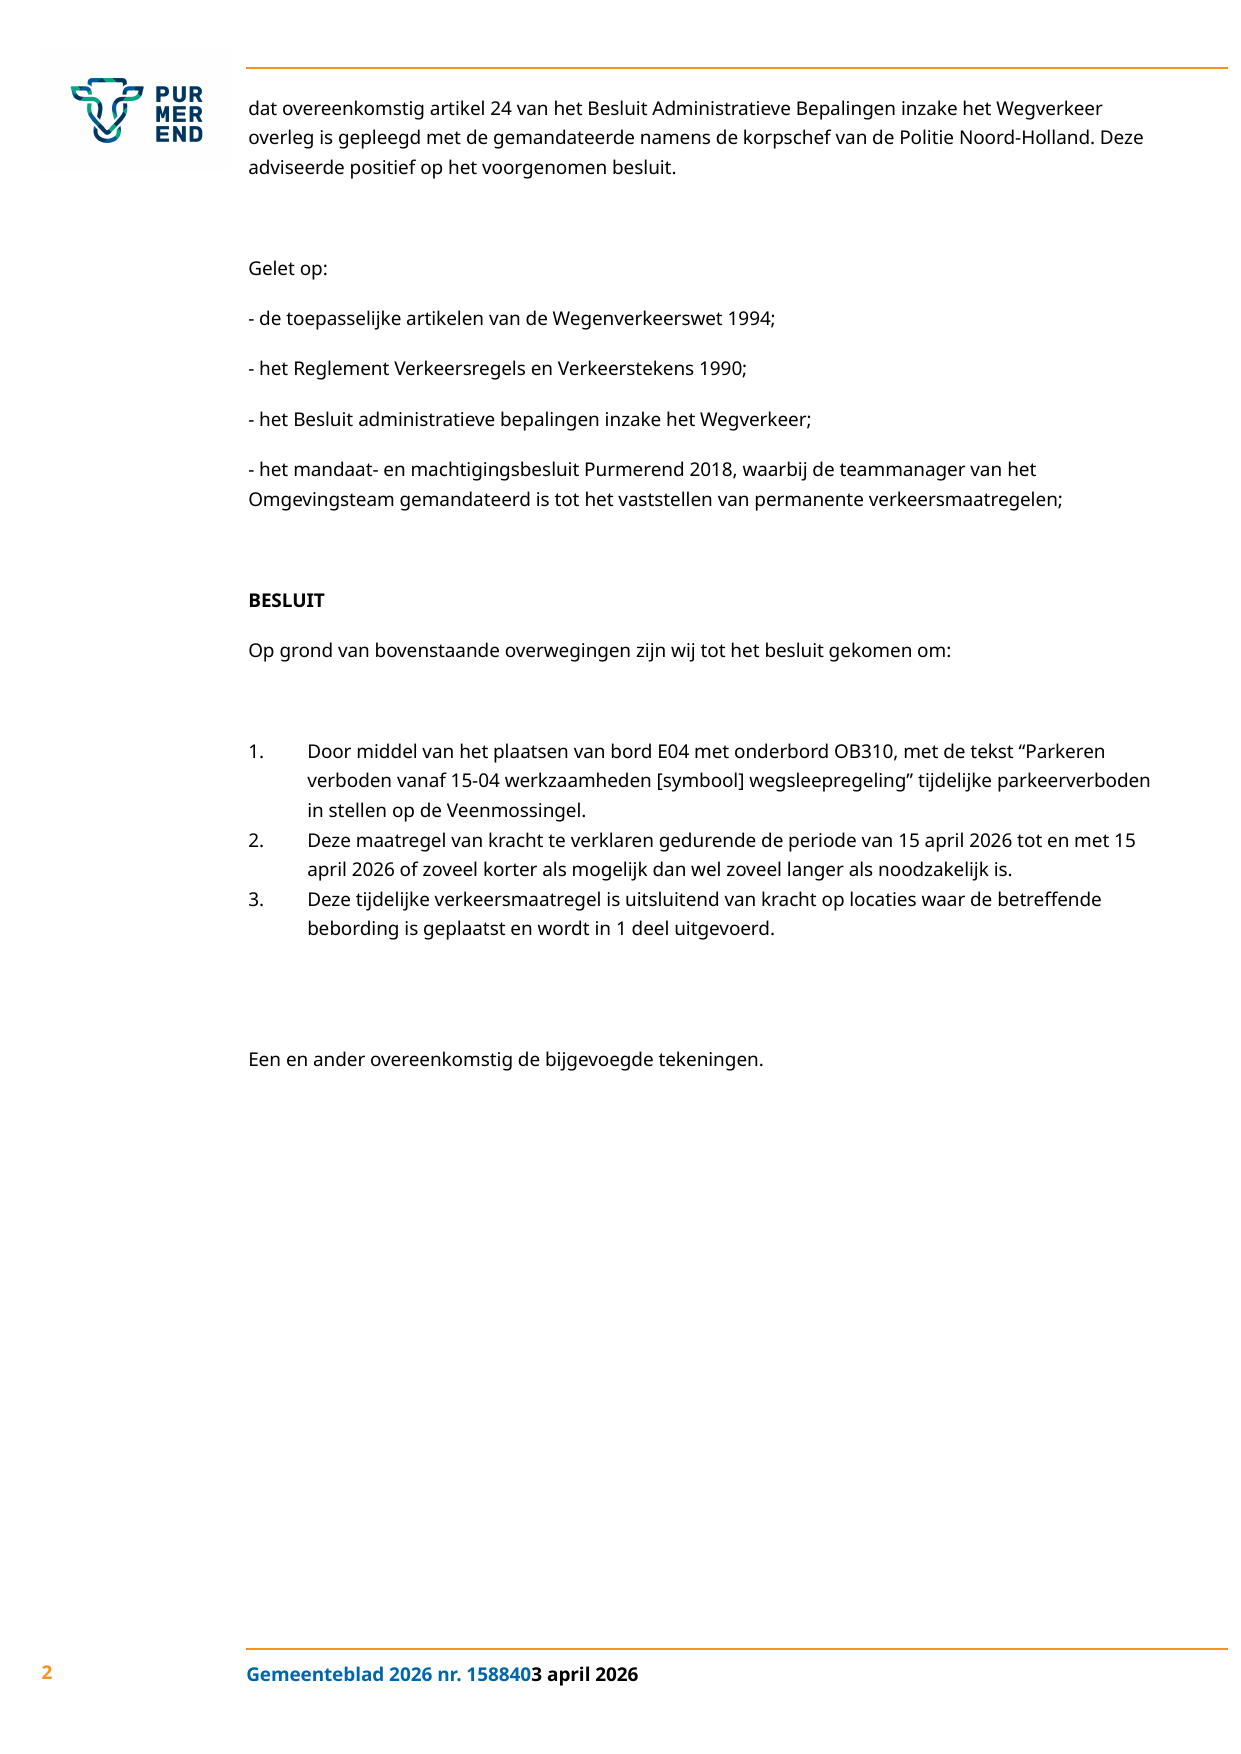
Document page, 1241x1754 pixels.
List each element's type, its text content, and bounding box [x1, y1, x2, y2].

list Deze maatregel van kracht te verklaren gedurende de periode van 15 april 2026 tot en met 15 april 2026 of zoveel korter als mogelijk dan wel zoveel langer als noodzakelijk is. [248, 827, 1152, 882]
text - de toepasselijke artikelen van de Wegenverkeerswet 1994; [248, 305, 1152, 331]
text - het Reglement Verkeersregels en Verkeerstekens 1990; [248, 356, 1152, 381]
text Op grond van bovenstaande overwegingen zijn wij tot het besluit gekomen om: [248, 637, 1152, 663]
text dat overeenkomstig artikel 24 van het Besluit Administratieve Bepalingen inzake het Wegverkeer overleg is gepleegd met de gemandateerde namens de korpschef van de Politie Noord-Holland. Deze adviseerde positief op het voorgenomen besluit. [248, 95, 1152, 180]
text - het mandaat- en machtigingsbesluit Purmerend 2018, waarbij de teammanager van het Omgevingsteam gemandateerd is tot het vaststellen van permanente verkeersmaatregelen; [248, 456, 1152, 512]
text Een en ander overeenkomstig de bijgevoegde tekeningen. [248, 1046, 1152, 1072]
text - het Besluit administratieve bepalingen inzake het Wegverkeer; [248, 406, 1152, 432]
list Deze tijdelijke verkeersmaatregel is uitsluitend van kracht op locaties waar de betreffende bebording is geplaatst en wordt in 1 deel uitgevoerd. [248, 886, 1152, 941]
text Gelet op: [248, 255, 1152, 281]
list Door middel van het plaatsen van bord E04 met onderbord OB310, met de tekst “Parkeren verboden vanaf 15-04 werkzaamheden [symbool] wegsleepregeling” tijdelijke parkeerverboden in stellen op de Veenmossingel. [248, 738, 1152, 823]
picture [41, 47, 231, 172]
text BESLUIT [248, 587, 1152, 613]
